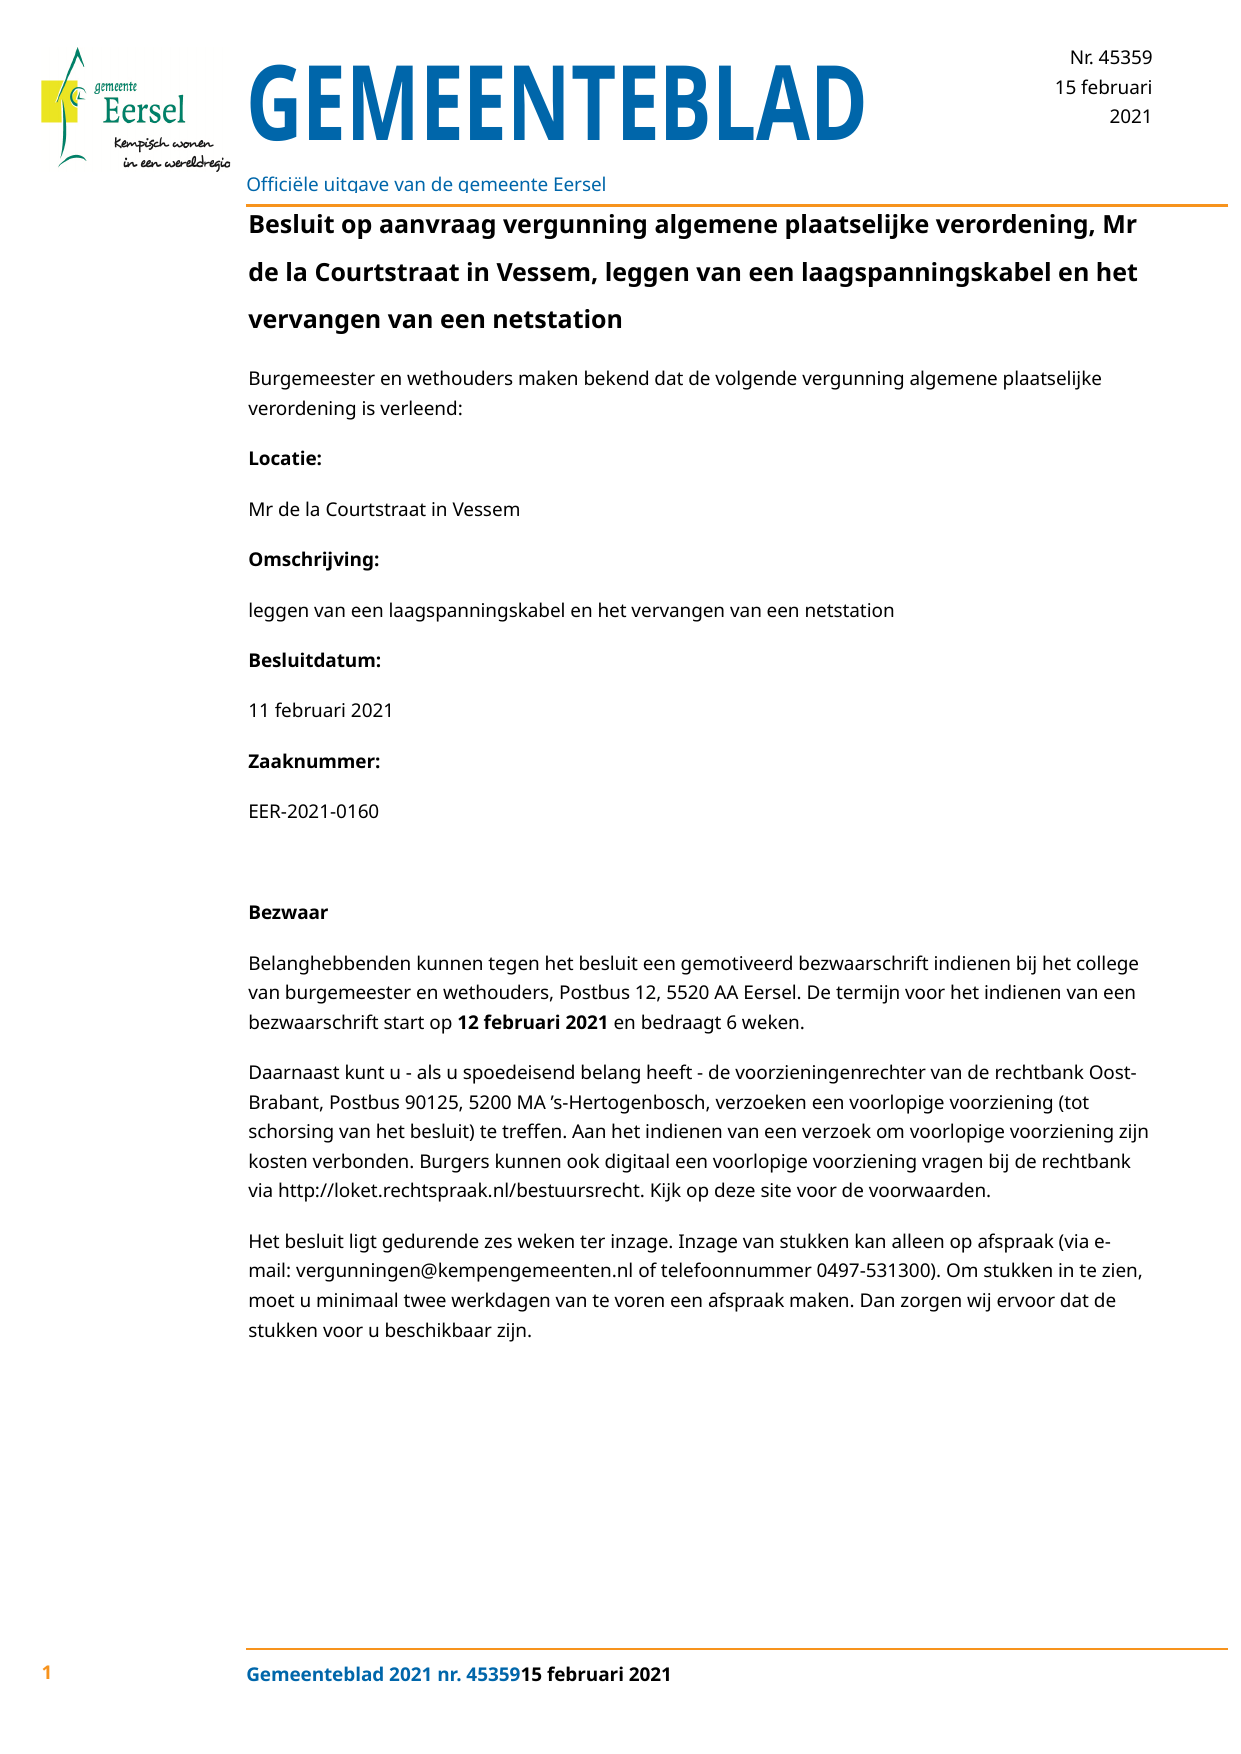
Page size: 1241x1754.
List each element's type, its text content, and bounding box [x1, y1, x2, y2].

text leggen van een laagspanningskabel en het vervangen van een netstation [248, 597, 1152, 622]
text Locatie: [248, 446, 1152, 471]
text Het besluit ligt gedurende zes weken ter inzage. Inzage van stukken kan alleen op afspraak (via e-mail: vergunningen@kempengemeenten.nl of telefoonnummer 0497-531300). Om stukken in te zien, moet u minimaal twee werkdagen van te voren een afspraak maken. Dan zorgen wij ervoor dat de stukken voor u beschikbaar zijn. [248, 1228, 1152, 1342]
text Daarnaast kunt u - als u spoedeisend belang heeft - de voorzieningenrechter van de rechtbank Oost-Brabant, Postbus 90125, 5200 MA ’s-Hertogenbosch, verzoeken een voorlopige voorziening (tot schorsing van het besluit) te treffen. Aan het indienen van een verzoek om voorlopige voorziening zijn kosten verbonden. Burgers kunnen ook digitaal een voorlopige voorziening vragen bij de rechtbank via http://loket.rechtspraak.nl/bestuursrecht. Kijk op deze site voor de voorwaarden. [248, 1059, 1152, 1203]
text Burgemeester en wethouders maken bekend dat de volgende vergunning algemene plaatselijke verordening is verleend: [248, 366, 1152, 421]
text Omschrijving: [248, 546, 1152, 572]
text Mr de la Courtstraat in Vessem [248, 496, 1152, 522]
text Besluit op aanvraag vergunning algemene plaatselijke verordening, Mr de la Courtstraat in Vessem, leggen van een laagspanningskabel en het vervangen van een netstation [248, 207, 1152, 336]
text 11 februari 2021 [248, 698, 1152, 723]
text Zaaknummer: [248, 748, 1152, 774]
text EER-2021-0160 [248, 798, 1152, 824]
text Besluitdatum: [248, 647, 1152, 673]
picture [41, 47, 231, 172]
text Belanghebbenden kunnen tegen het besluit een gemotiveerd bezwaarschrift indienen bij het college van burgemeester en wethouders, Postbus 12, 5520 AA Eersel. De termijn voor het indienen van een bezwaarschrift start op 12 februari 2021 en bedraagt 6 weken. [248, 950, 1152, 1034]
text Bezwaar [248, 899, 1152, 925]
